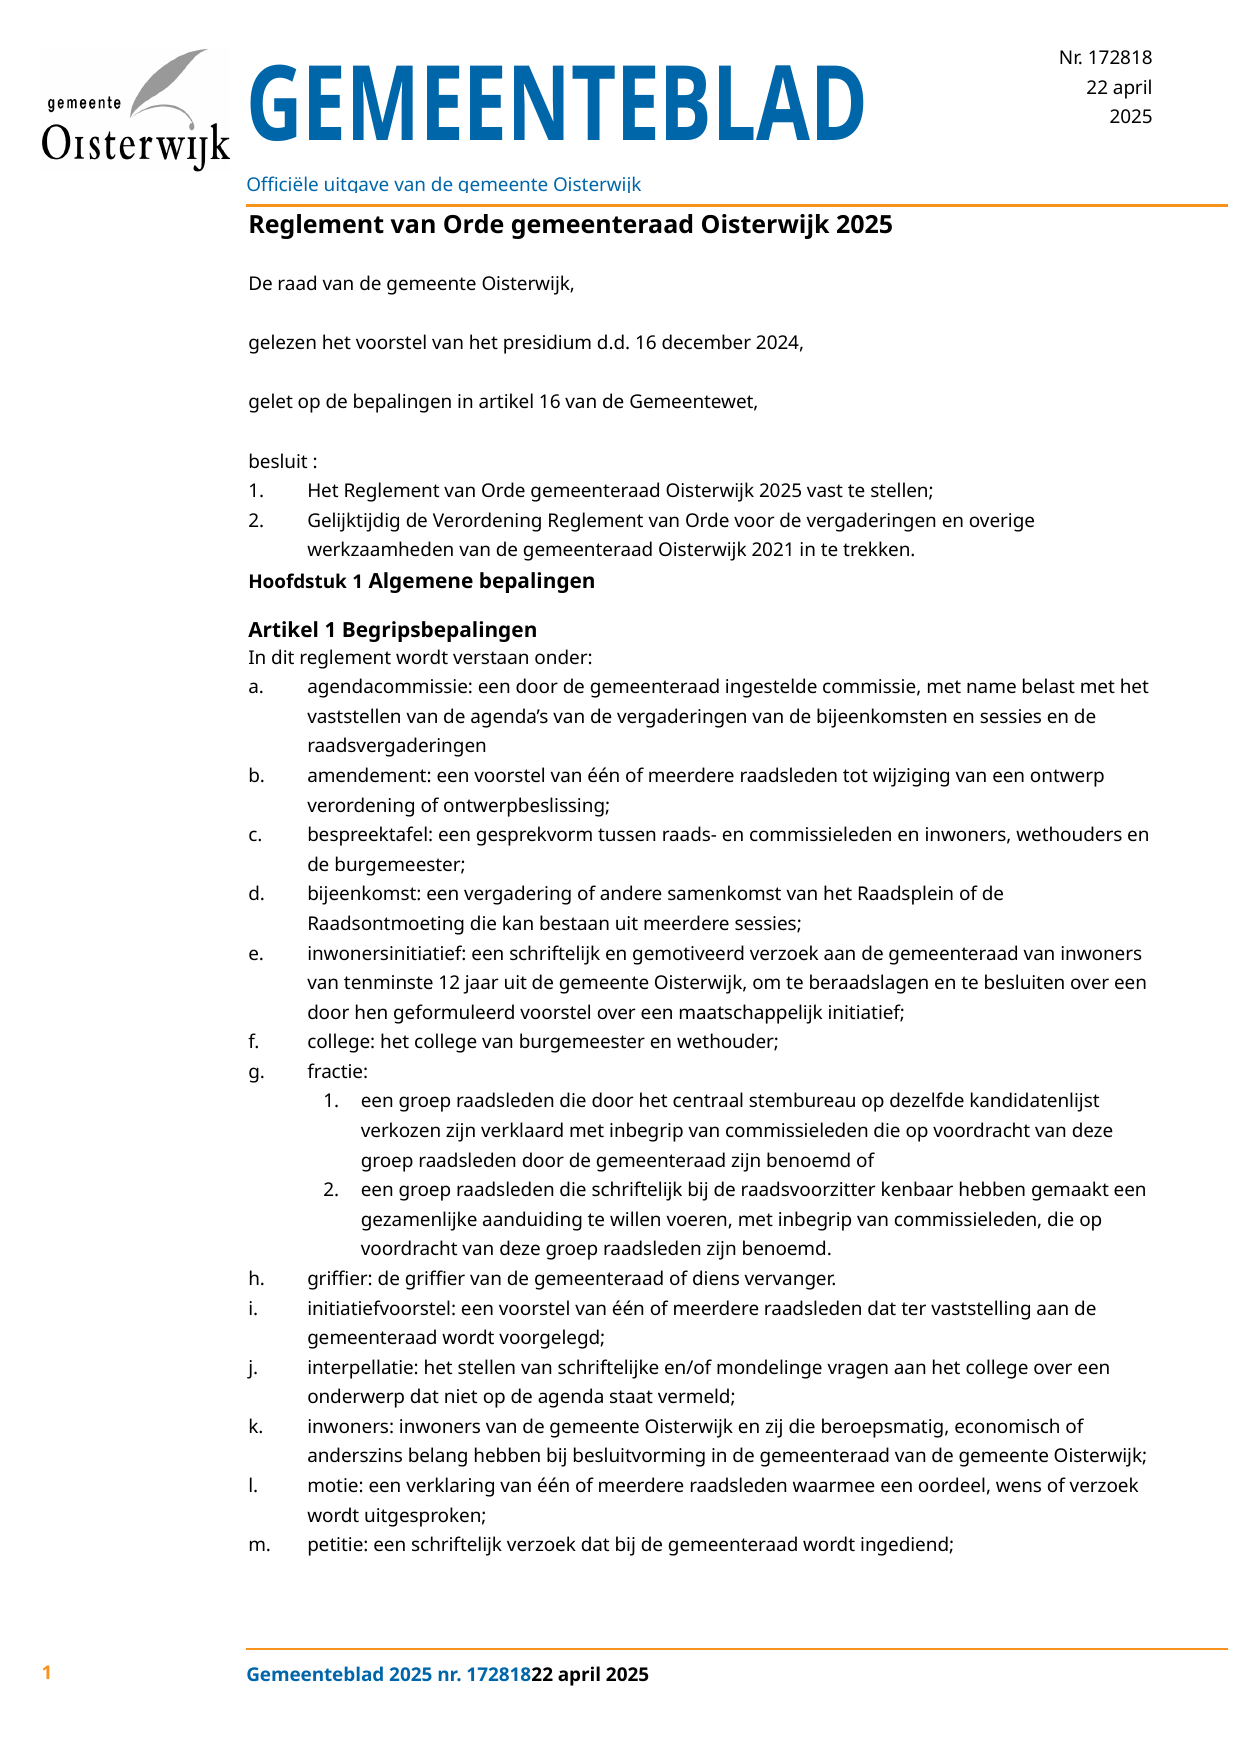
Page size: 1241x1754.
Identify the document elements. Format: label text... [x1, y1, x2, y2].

list een groep raadsleden die door het centraal stembureau op dezelfde kandidatenlijst verkozen zijn verklaard met inbegrip van commissieleden die op voordracht van deze groep raadsleden door de gemeenteraad zijn benoemd of [323, 1088, 1152, 1172]
text De raad van de gemeente Oisterwijk, [248, 270, 1152, 296]
list bijeenkomst: een vergadering of andere samenkomst van het Raadsplein of de Raadsontmoeting die kan bestaan uit meerdere sessies; [248, 881, 1152, 936]
list een groep raadsleden die schriftelijk bij de raadsvoorzitter kenbaar hebben gemaakt een gezamenlijke aanduiding te willen voeren, met inbegrip van commissieleden, die op voordracht van deze groep raadsleden zijn benoemd. [323, 1176, 1152, 1261]
text In dit reglement wordt verstaan onder: [248, 644, 1152, 669]
list interpellatie: het stellen van schriftelijke en/of mondelinge vragen aan het college over een onderwerp dat niet op de agenda staat vermeld; [248, 1354, 1152, 1409]
text Artikel 1 Begripsbepalingen [248, 615, 1152, 644]
list agendacommissie: een door de gemeenteraad ingestelde commissie, met name belast met het vaststellen van de agenda’s van de vergaderingen van de bijeenkomsten en sessies en de raadsvergaderingen [248, 673, 1152, 758]
list inwonersinitiatief: een schriftelijk en gemotiveerd verzoek aan de gemeenteraad van inwoners van tenminste 12 jaar uit de gemeente Oisterwijk, om te beraadslagen en te besluiten over een door hen geformuleerd voorstel over een maatschappelijk initiatief; [248, 940, 1152, 1024]
list fractie: [248, 1058, 1152, 1084]
list inwoners: inwoners van de gemeente Oisterwijk en zij die beroepsmatig, economisch of anderszins belang hebben bij besluitvorming in de gemeenteraad van de gemeente Oisterwijk; [248, 1413, 1152, 1468]
picture [41, 47, 231, 172]
list petitie: een schriftelijk verzoek dat bij de gemeenteraad wordt ingediend; [248, 1531, 1152, 1557]
list amendement: een voorstel van één of meerdere raadsleden tot wijziging van een ontwerp verordening of ontwerpbeslissing; [248, 762, 1152, 817]
list Gelijktijdig de Verordening Reglement van Orde voor de vergaderingen en overige werkzaamheden van de gemeenteraad Oisterwijk 2021 in te trekken. [248, 507, 1152, 562]
text besluit : [248, 448, 1152, 473]
list bespreektafel: een gesprekvorm tussen raads- en commissieleden en inwoners, wethouders en de burgemeester; [248, 821, 1152, 877]
list motie: een verklaring van één of meerdere raadsleden waarmee een oordeel, wens of verzoek wordt uitgesproken; [248, 1472, 1152, 1527]
list initiatiefvoorstel: een voorstel van één of meerdere raadsleden dat ter vaststelling aan de gemeenteraad wordt voorgelegd; [248, 1295, 1152, 1350]
text gelet op de bepalingen in artikel 16 van de Gemeentewet, [248, 389, 1152, 414]
list Het Reglement van Orde gemeenteraad Oisterwijk 2025 vast te stellen; [248, 477, 1152, 503]
text Reglement van Orde gemeenteraad Oisterwijk 2025 [248, 207, 1152, 241]
text Hoofdstuk 1 Algemene bepalingen [248, 566, 1152, 594]
list college: het college van burgemeester en wethouder; [248, 1028, 1152, 1054]
text gelezen het voorstel van het presidium d.d. 16 december 2024, [248, 329, 1152, 355]
list griffier: de griffier van de gemeenteraad of diens vervanger. [248, 1265, 1152, 1291]
